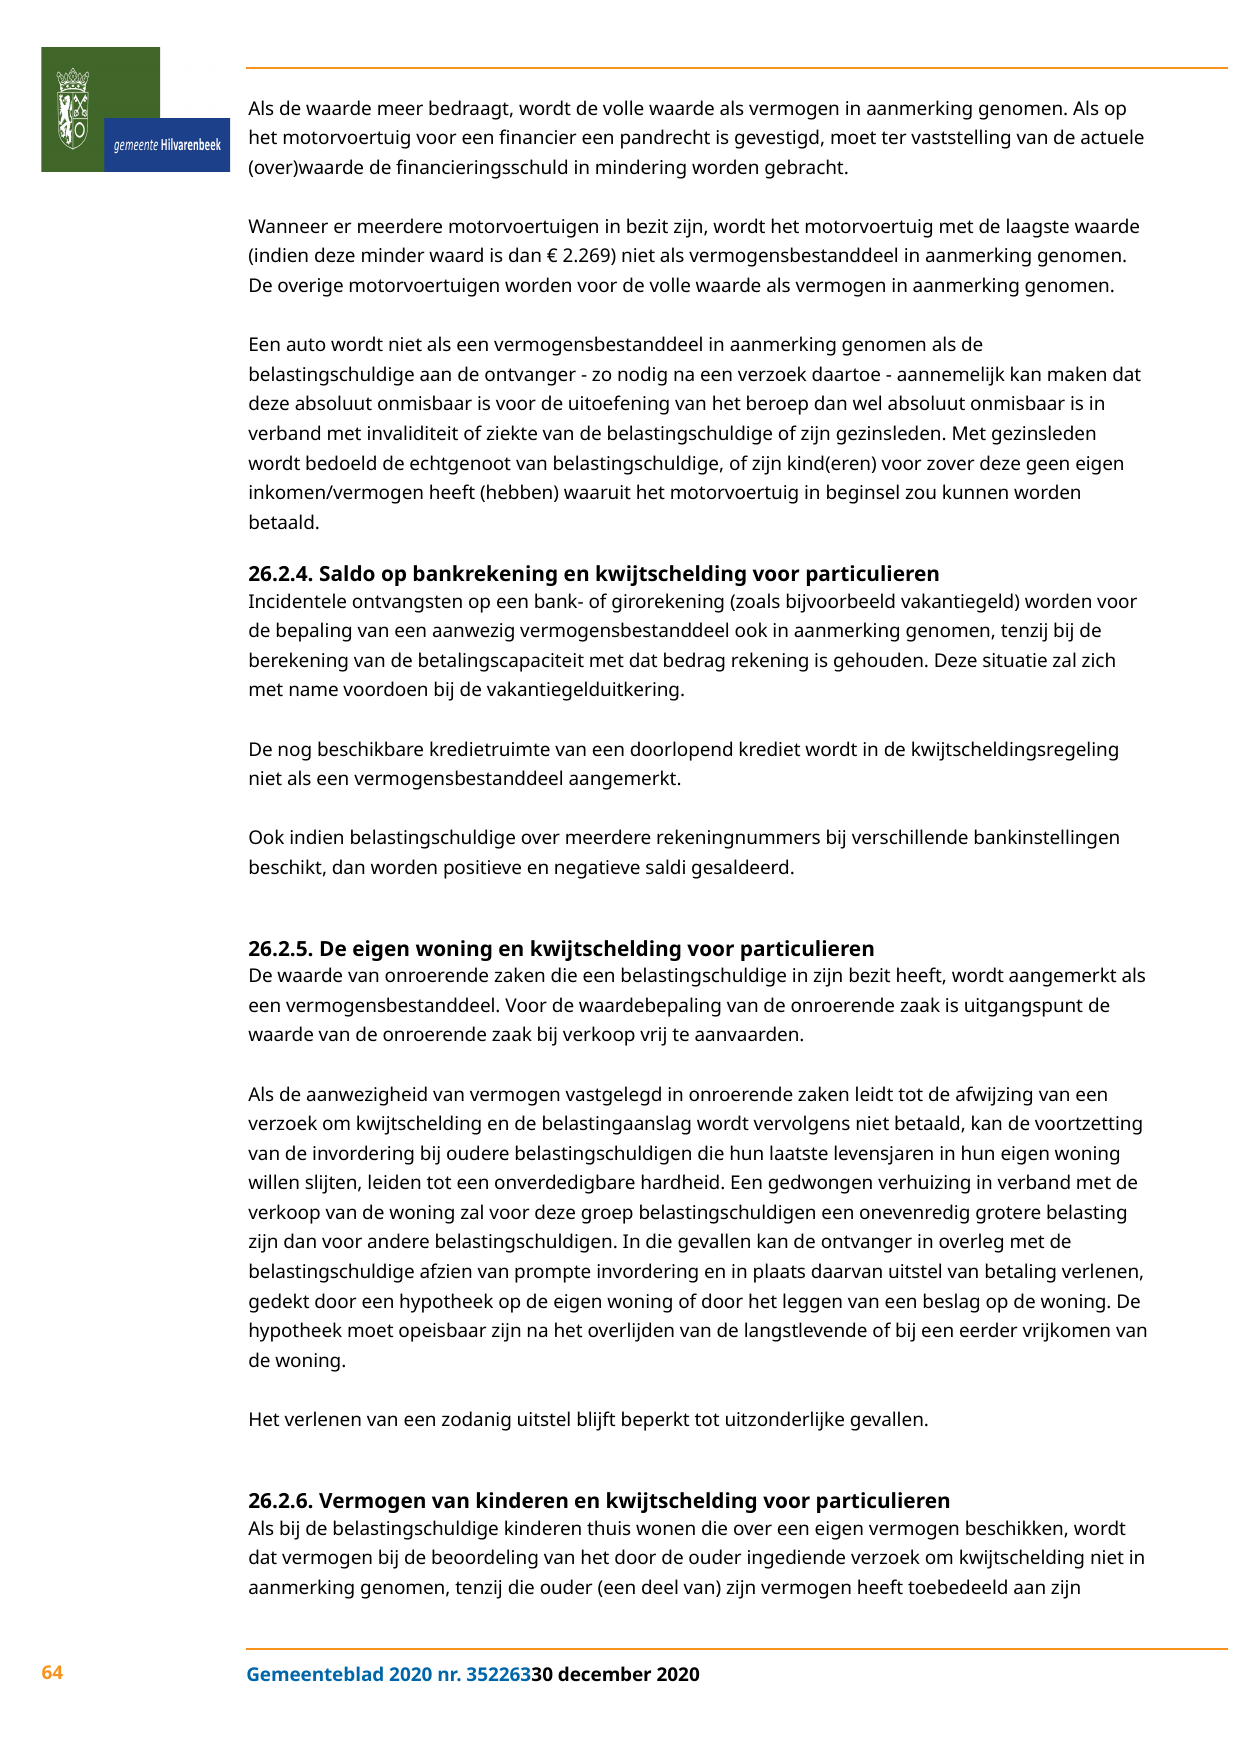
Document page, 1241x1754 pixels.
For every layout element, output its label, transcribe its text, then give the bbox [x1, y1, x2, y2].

text 26.2.4. Saldo op bankrekening en kwijtschelding voor particulieren [248, 559, 1152, 588]
text Als bij de belastingschuldige kinderen thuis wonen die over een eigen vermogen beschikken, wordt dat vermogen bij de beoordeling van het door de ouder ingediende verzoek om kwijtschelding niet in aanmerking genomen, tenzij die ouder (een deel van) zijn vermogen heeft toebedeeld aan zijn [248, 1515, 1152, 1599]
text De nog beschikbare kredietruimte van een doorlopend krediet wordt in de kwijtscheldingsregeling niet als een vermogensbestanddeel aangemerkt. [248, 736, 1152, 791]
text Incidentele ontvangsten op een bank- of girorekening (zoals bijvoorbeeld vakantiegeld) worden voor de bepaling van een aanwezig vermogensbestanddeel ook in aanmerking genomen, tenzij bij de berekening van de betalingscapaciteit met dat bedrag rekening is gehouden. Deze situatie zal zich met name voordoen bij de vakantiegelduitkering. [248, 588, 1152, 702]
text 26.2.5. De eigen woning en kwijtschelding voor particulieren [248, 934, 1152, 962]
text Als de aanwezigheid van vermogen vastgelegd in onroerende zaken leidt tot de afwijzing van een verzoek om kwijtschelding en de belastingaanslag wordt vervolgens niet betaald, kan de voortzetting van de invordering bij oudere belastingschuldigen die hun laatste levensjaren in hun eigen woning willen slijten, leiden tot een onverdedigbare hardheid. Een gedwongen verhuizing in verband met de verkoop van de woning zal voor deze groep belastingschuldigen een onevenredig grotere belasting zijn dan voor andere belastingschuldigen. In die gevallen kan de ontvanger in overleg met de belastingschuldige afzien van prompte invordering en in plaats daarvan uitstel van betaling verlenen, gedekt door een hypotheek op de eigen woning of door het leggen van een beslag op de woning. De hypotheek moet opeisbaar zijn na het overlijden van de langstlevende of bij een eerder vrijkomen van de woning. [248, 1081, 1152, 1373]
text De waarde van onroerende zaken die een belastingschuldige in zijn bezit heeft, wordt aangemerkt als een vermogensbestanddeel. Voor de waardebepaling van de onroerende zaak is uitgangspunt de waarde van de onroerende zaak bij verkoop vrij te aanvaarden. [248, 962, 1152, 1047]
text Wanneer er meerdere motorvoertuigen in bezit zijn, wordt het motorvoertuig met de laagste waarde [248, 213, 1152, 239]
text Ook indien belastingschuldige over meerdere rekeningnummers bij verschillende bankinstellingen beschikt, dan worden positieve en negatieve saldi gesaldeerd. [248, 824, 1152, 880]
text Een auto wordt niet als een vermogensbestanddeel in aanmerking genomen als de belastingschuldige aan de ontvanger - zo nodig na een verzoek daartoe - aannemelijk kan maken dat deze absoluut onmisbaar is voor de uitoefening van het beroep dan wel absoluut onmisbaar is in verband met invaliditeit of ziekte van de belastingschuldige of zijn gezinsleden. Met gezinsleden wordt bedoeld de echtgenoot van belastingschuldige, of zijn kind(eren) voor zover deze geen eigen inkomen/vermogen heeft (hebben) waaruit het motorvoertuig in beginsel zou kunnen worden betaald. [248, 331, 1152, 535]
text 26.2.6. Vermogen van kinderen en kwijtschelding voor particulieren [248, 1486, 1152, 1515]
text (indien deze minder waard is dan € 2.269) niet als vermogensbestanddeel in aanmerking genomen. [248, 243, 1152, 268]
text Als de waarde meer bedraagt, wordt de volle waarde als vermogen in aanmerking genomen. Als op het motorvoertuig voor een financier een pandrecht is gevestigd, moet ter vaststelling van de actuele (over)waarde de financieringsschuld in mindering worden gebracht. [248, 95, 1152, 180]
text De overige motorvoertuigen worden voor de volle waarde als vermogen in aanmerking genomen. [248, 272, 1152, 298]
text Het verlenen van een zodanig uitstel blijft beperkt tot uitzonderlijke gevallen. [248, 1406, 1152, 1432]
picture [41, 47, 231, 172]
